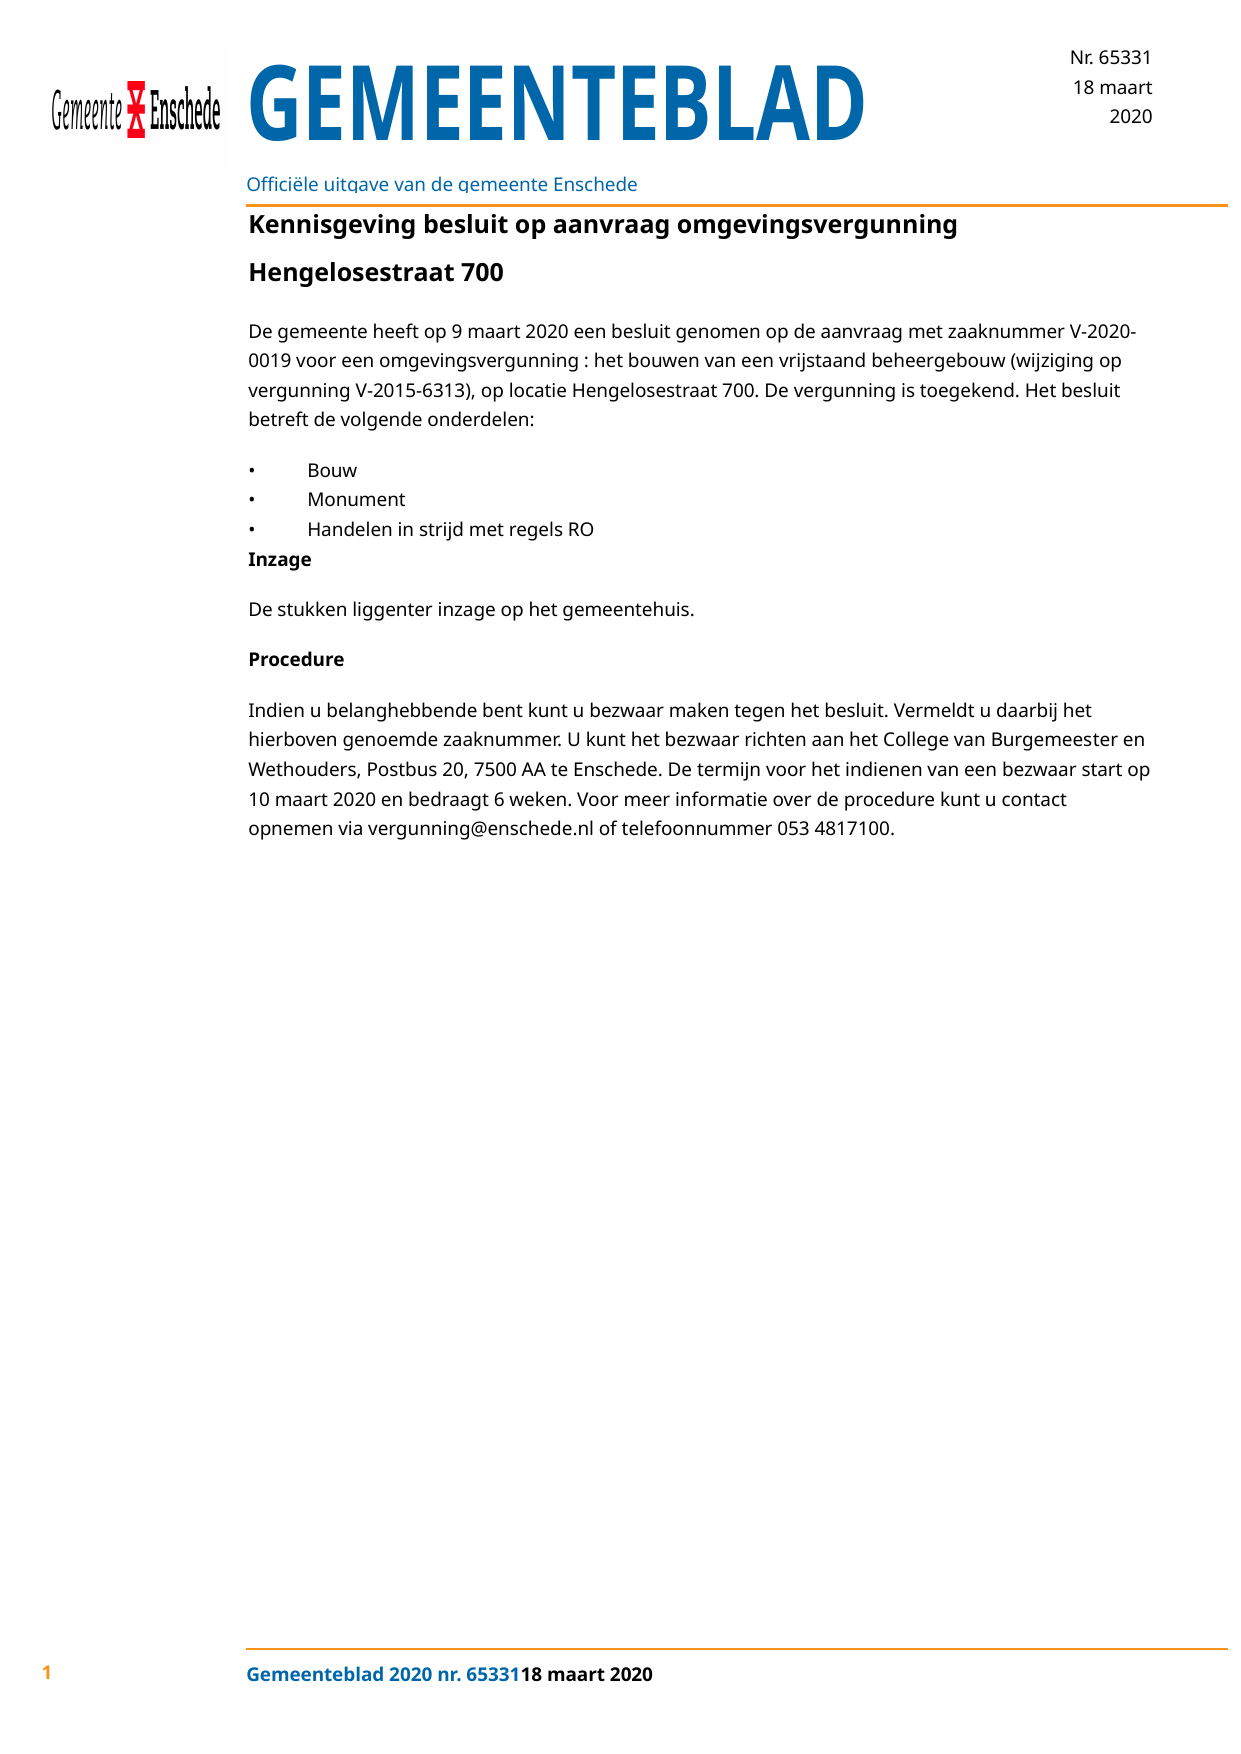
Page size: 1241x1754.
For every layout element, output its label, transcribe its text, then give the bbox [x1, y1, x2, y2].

text Inzage [248, 546, 1152, 572]
list Monument [248, 487, 1152, 512]
list Handelen in strijd met regels RO [248, 516, 1152, 542]
text De stukken liggenter inzage op het gemeentehuis. [248, 596, 1152, 622]
text Kennisgeving besluit op aanvraag omgevingsvergunning Hengelosestraat 700 [248, 207, 1152, 288]
list Bouw [248, 457, 1152, 483]
picture [41, 47, 231, 172]
text Procedure [248, 647, 1152, 672]
text Indien u belanghebbende bent kunt u bezwaar maken tegen het besluit. Vermeldt u daarbij het hierboven genoemde zaaknummer. U kunt het bezwaar richten aan het College van Burgemees­ter en Wethouders, Postbus 20, 7500 AA te Enschede. De termijn voor het indienen van een bezwaar start op 10 maart 2020 en bedraagt 6 weken. Voor meer informatie over de procedure kunt u contact opnemen via vergunning@enschede.nl of telefoonnummer 053 4817100. [248, 697, 1152, 841]
text De gemeente heeft op 9 maart 2020 een besluit genomen op de aanvraag met zaaknummer V-2020-0019 voor een omgevingsvergunning : het bouwen van een vrijstaand beheergebouw (wijziging op vergunning V-2015-6313), op locatie Hengelosestraat 700. De vergunning is toegekend. Het besluit betreft de volgende onderdelen: [248, 318, 1152, 432]
